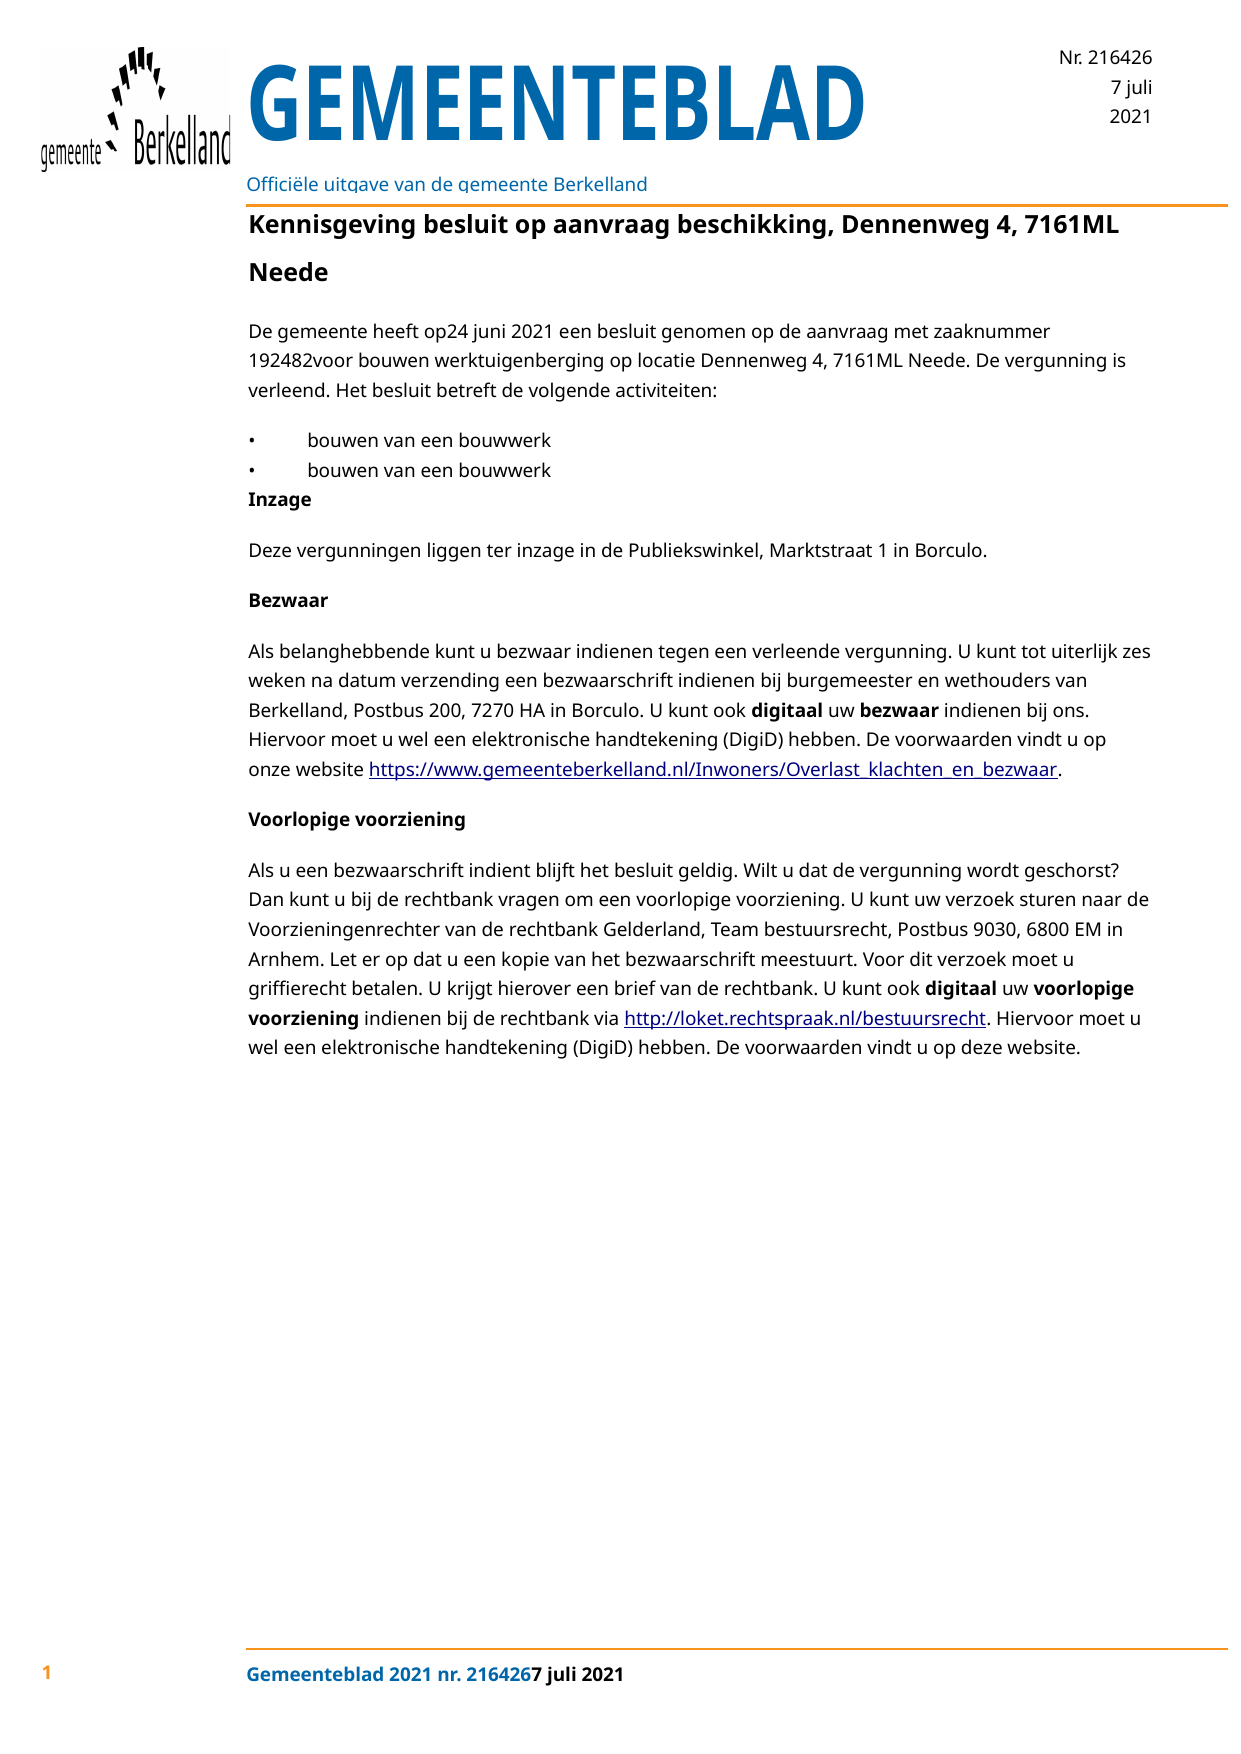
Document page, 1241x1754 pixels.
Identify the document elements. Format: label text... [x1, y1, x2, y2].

list bouwen van een bouwwerk [248, 427, 1152, 453]
text Voorlopige voorziening [248, 807, 1152, 832]
text Bezwaar [248, 587, 1152, 613]
text De gemeente heeft op24 juni 2021 een besluit genomen op de aanvraag met zaaknummer 192482voor bouwen werktuigenberging op locatie Dennenweg 4, 7161ML Neede. De vergunning is verleend. Het besluit betreft de volgende activiteiten: [248, 318, 1152, 403]
text Inzage [248, 487, 1152, 512]
text Als belanghebbende kunt u bezwaar indienen tegen een verleende vergunning. U kunt tot uiterlijk zes weken na datum verzending een bezwaarschrift indienen bij burgemeester en wethouders van Berkelland, Postbus 200, 7270 HA in Borculo. U kunt ook digitaal uw bezwaar indienen bij ons. Hiervoor moet u wel een elektronische handtekening (DigiD) hebben. De voorwaarden vindt u op onze website https://www.gemeenteberkelland.nl/Inwoners/Overlast_klachten_en_bezwaar. [248, 638, 1152, 782]
text Kennisgeving besluit op aanvraag beschikking, Dennenweg 4, 7161ML Neede [248, 207, 1152, 288]
picture [41, 47, 231, 172]
list bouwen van een bouwwerk [248, 457, 1152, 483]
text Deze vergunningen liggen ter inzage in de Publiekswinkel, Marktstraat 1 in Borculo. [248, 537, 1152, 563]
text Als u een bezwaarschrift indient blijft het besluit geldig. Wilt u dat de vergunning wordt geschorst? Dan kunt u bij de rechtbank vragen om een voorlopige voorziening. U kunt uw verzoek sturen naar de Voorzieningenrechter van de rechtbank Gelderland, Team bestuursrecht, Postbus 9030, 6800 EM in Arnhem. Let er op dat u een kopie van het bezwaarschrift meestuurt. Voor dit verzoek moet u griffierecht betalen. U krijgt hierover een brief van de rechtbank. U kunt ook digitaal uw voorlopige voorziening indienen bij de rechtbank via http://loket.rechtspraak.nl/bestuursrecht. Hiervoor moet u wel een elektronische handtekening (DigiD) hebben. De voorwaarden vindt u op deze website. [248, 857, 1152, 1060]
